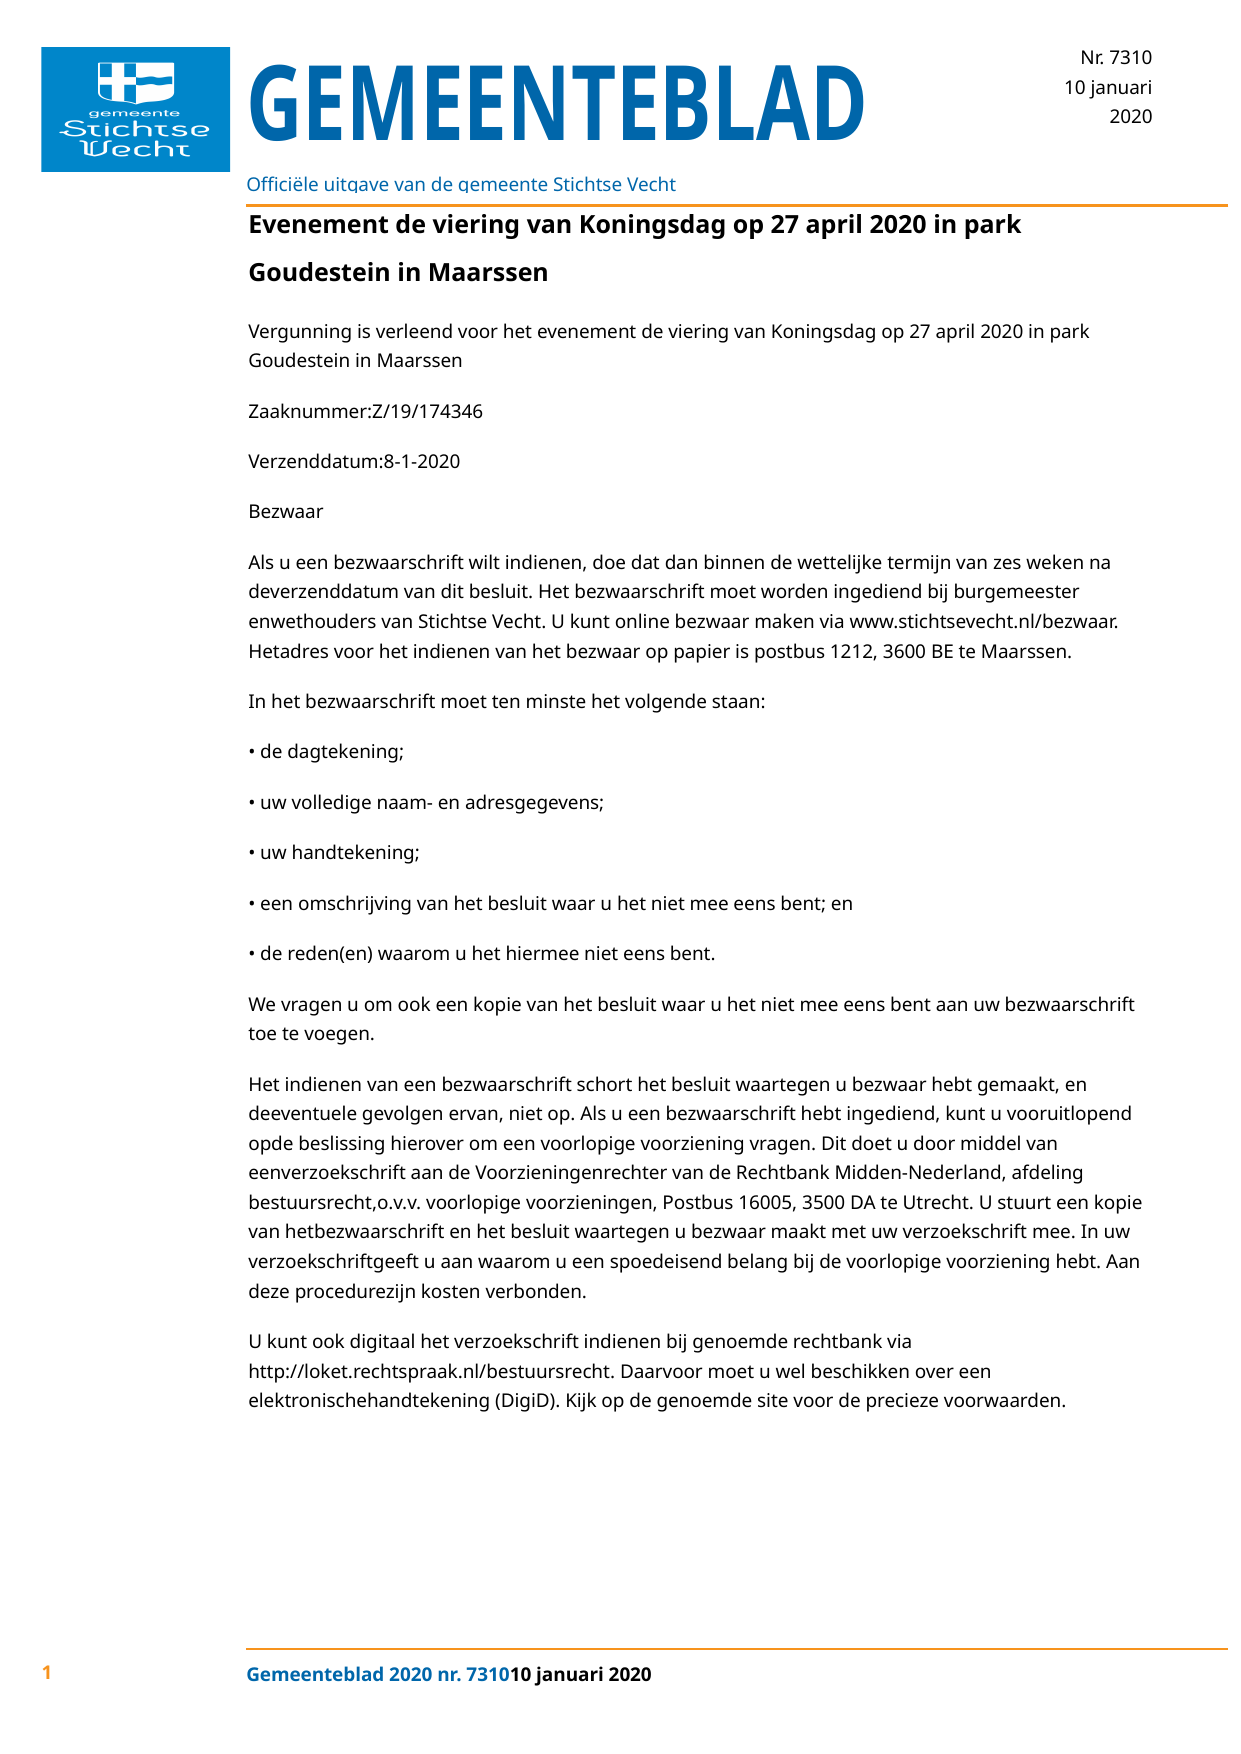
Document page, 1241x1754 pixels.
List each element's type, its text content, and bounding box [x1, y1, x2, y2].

text Het indienen van een bezwaarschrift schort het besluit waartegen u bezwaar hebt gemaakt, en deeventuele gevolgen ervan, niet op. Als u een bezwaarschrift hebt ingediend, kunt u vooruitlopend opde beslissing hierover om een voorlopige voorziening vragen. Dit doet u door middel van eenverzoekschrift aan de Voorzieningenrechter van de Rechtbank Midden-Nederland, afdeling bestuursrecht,o.v.v. voorlopige voorzieningen, Postbus 16005, 3500 DA te Utrecht. U stuurt een kopie van hetbezwaarschrift en het besluit waartegen u bezwaar maakt met uw verzoekschrift mee. In uw verzoekschriftgeeft u aan waarom u een spoedeisend belang bij de voorlopige voorziening hebt. Aan deze procedurezijn kosten verbonden. [248, 1071, 1152, 1304]
text In het bezwaarschrift moet ten minste het volgende staan: [248, 688, 1152, 714]
text • een omschrijving van het besluit waar u het niet mee eens bent; en [248, 890, 1152, 916]
text We vragen u om ook een kopie van het besluit waar u het niet mee eens bent aan uw bezwaarschrift toe te voegen. [248, 991, 1152, 1046]
text Bezwaar [248, 499, 1152, 524]
text • de dagtekening; [248, 739, 1152, 764]
text Evenement de viering van Koningsdag op 27 april 2020 in park Goudestein in Maarssen [248, 207, 1152, 288]
picture [137, 63, 174, 103]
text Vergunning is verleend voor het evenement de viering van Koningsdag op 27 april 2020 in park Goudestein in Maarssen [248, 318, 1152, 373]
text Zaaknummer:Z/19/174346 [248, 398, 1152, 424]
text U kunt ook digitaal het verzoekschrift indienen bij genoemde rechtbank via http://loket.rechtspraak.nl/bestuursrecht. Daarvoor moet u wel beschikken over een elektronischehandtekening (DigiD). Kijk op de genoemde site voor de precieze voorwaarden. [248, 1328, 1152, 1413]
text Als u een bezwaarschrift wilt indienen, doe dat dan binnen de wettelijke termijn van zes weken na deverzenddatum van dit besluit. Het bezwaarschrift moet worden ingediend bij burgemeester enwethouders van Stichtse Vecht. U kunt online bezwaar maken via www.stichtsevecht.nl/bezwaar. Hetadres voor het indienen van het bezwaar op papier is postbus 1212, 3600 BE te Maarssen. [248, 549, 1152, 664]
text • de reden(en) waarom u het hiermee niet eens bent. [248, 940, 1152, 966]
text Verzenddatum:8-1-2020 [248, 448, 1152, 474]
picture [99, 63, 135, 101]
text • uw volledige naam- en adresgegevens; [248, 789, 1152, 815]
text • uw handtekening; [248, 839, 1152, 865]
